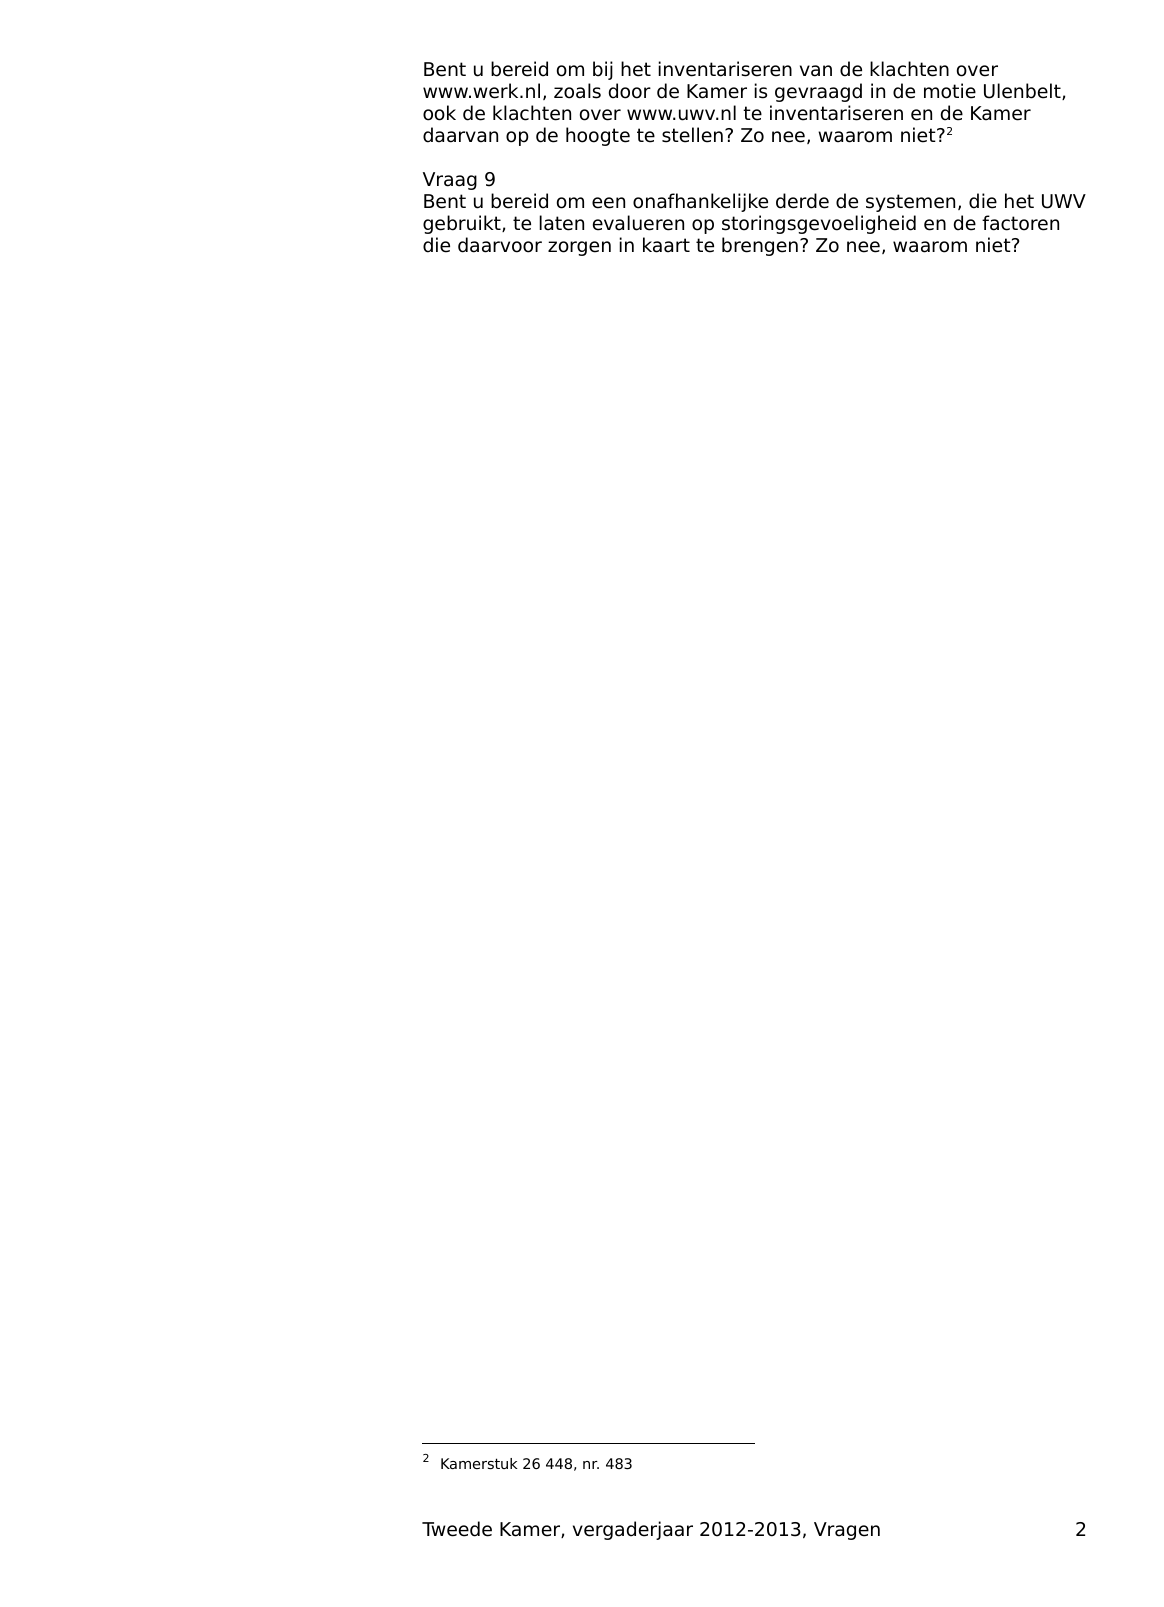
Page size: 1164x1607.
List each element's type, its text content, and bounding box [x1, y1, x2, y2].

text Bent u bereid om een onafhankelijke derde de systemen, die het UWV gebruikt, te laten evalueren op storingsgevoeligheid en de factoren die daarvoor zorgen in kaart te brengen? Zo nee, waarom niet? [422, 191, 1087, 257]
text Vraag 9 [422, 169, 1087, 191]
text Bent u bereid om bij het inventariseren van de klachten over www.werk.nl, zoals door de Kamer is gevraagd in de motie Ulenbelt, ook de klachten over www.uwv.nl te inventariseren en de Kamer daarvan op de hoogte te stellen? Zo nee, waarom niet? [422, 59, 1087, 147]
text Kamerstuk 26 448, nr. 483 [422, 1452, 1087, 1474]
